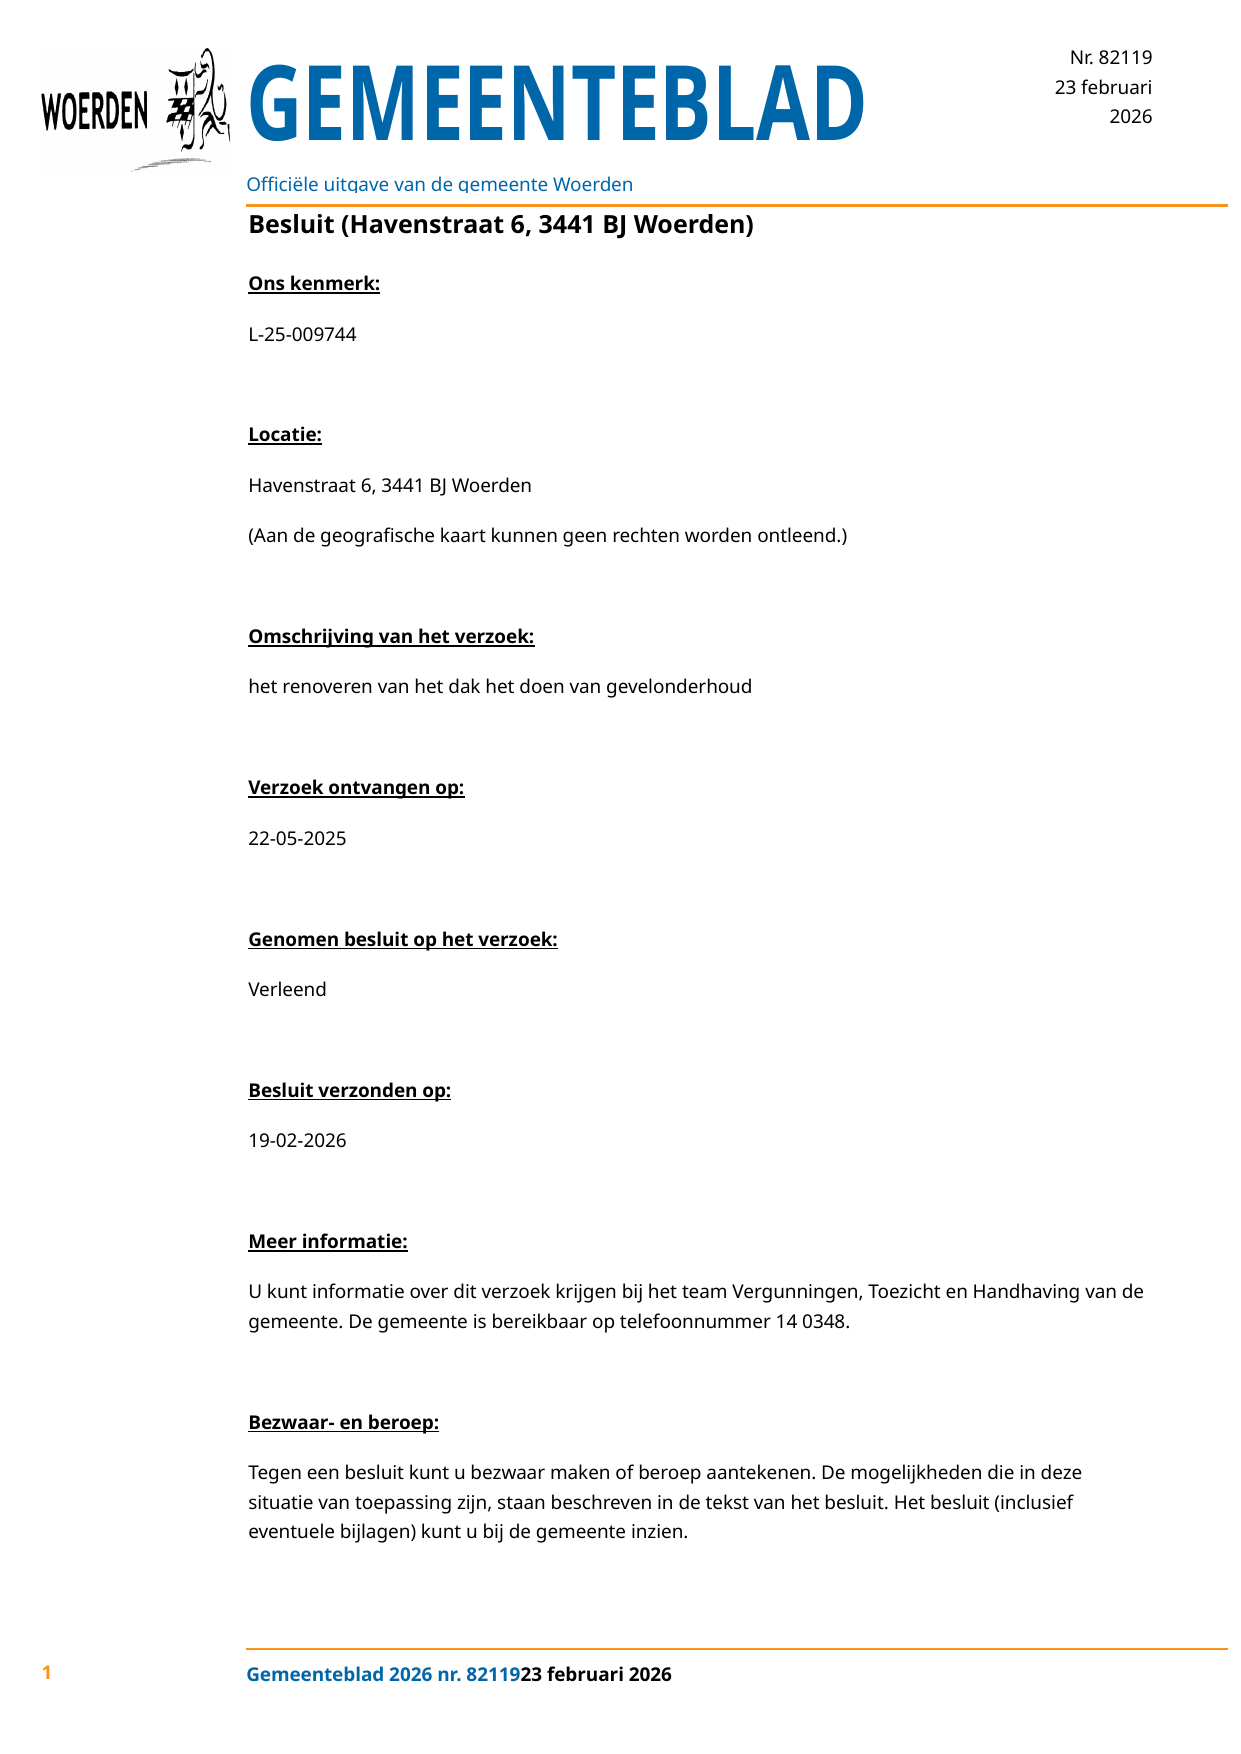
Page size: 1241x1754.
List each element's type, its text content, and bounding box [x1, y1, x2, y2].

text Bezwaar- en beroep: [248, 1409, 1152, 1435]
text Genomen besluit op het verzoek: [248, 926, 1152, 951]
text Tegen een besluit kunt u bezwaar maken of beroep aantekenen. De mogelijkheden die in deze situatie van toepassing zijn, staan beschreven in de tekst van het besluit. Het besluit (inclusief eventuele bijlagen) kunt u bij de gemeente inzien. [248, 1459, 1152, 1544]
text U kunt informatie over dit verzoek krijgen bij het team Vergunningen, Toezicht en Handhaving van de gemeente. De gemeente is bereikbaar op telefoonnummer 14 0348. [248, 1279, 1152, 1334]
text Verleend [248, 976, 1152, 1002]
text Locatie: [248, 422, 1152, 447]
text 22-05-2025 [248, 825, 1152, 851]
text Besluit (Havenstraat 6, 3441 BJ Woerden) [248, 207, 1152, 241]
text Meer informatie: [248, 1228, 1152, 1254]
text L-25-009744 [248, 321, 1152, 346]
text het renoveren van het dak het doen van gevelonderhoud [248, 674, 1152, 699]
text Omschrijving van het verzoek: [248, 623, 1152, 649]
text (Aan de geografische kaart kunnen geen rechten worden ontleend.) [248, 522, 1152, 548]
text Verzoek ontvangen op: [248, 774, 1152, 800]
picture [41, 47, 231, 172]
text Besluit verzonden op: [248, 1077, 1152, 1103]
text Ons kenmerk: [248, 270, 1152, 296]
text 19-02-2026 [248, 1127, 1152, 1153]
text Havenstraat 6, 3441 BJ Woerden [248, 472, 1152, 498]
